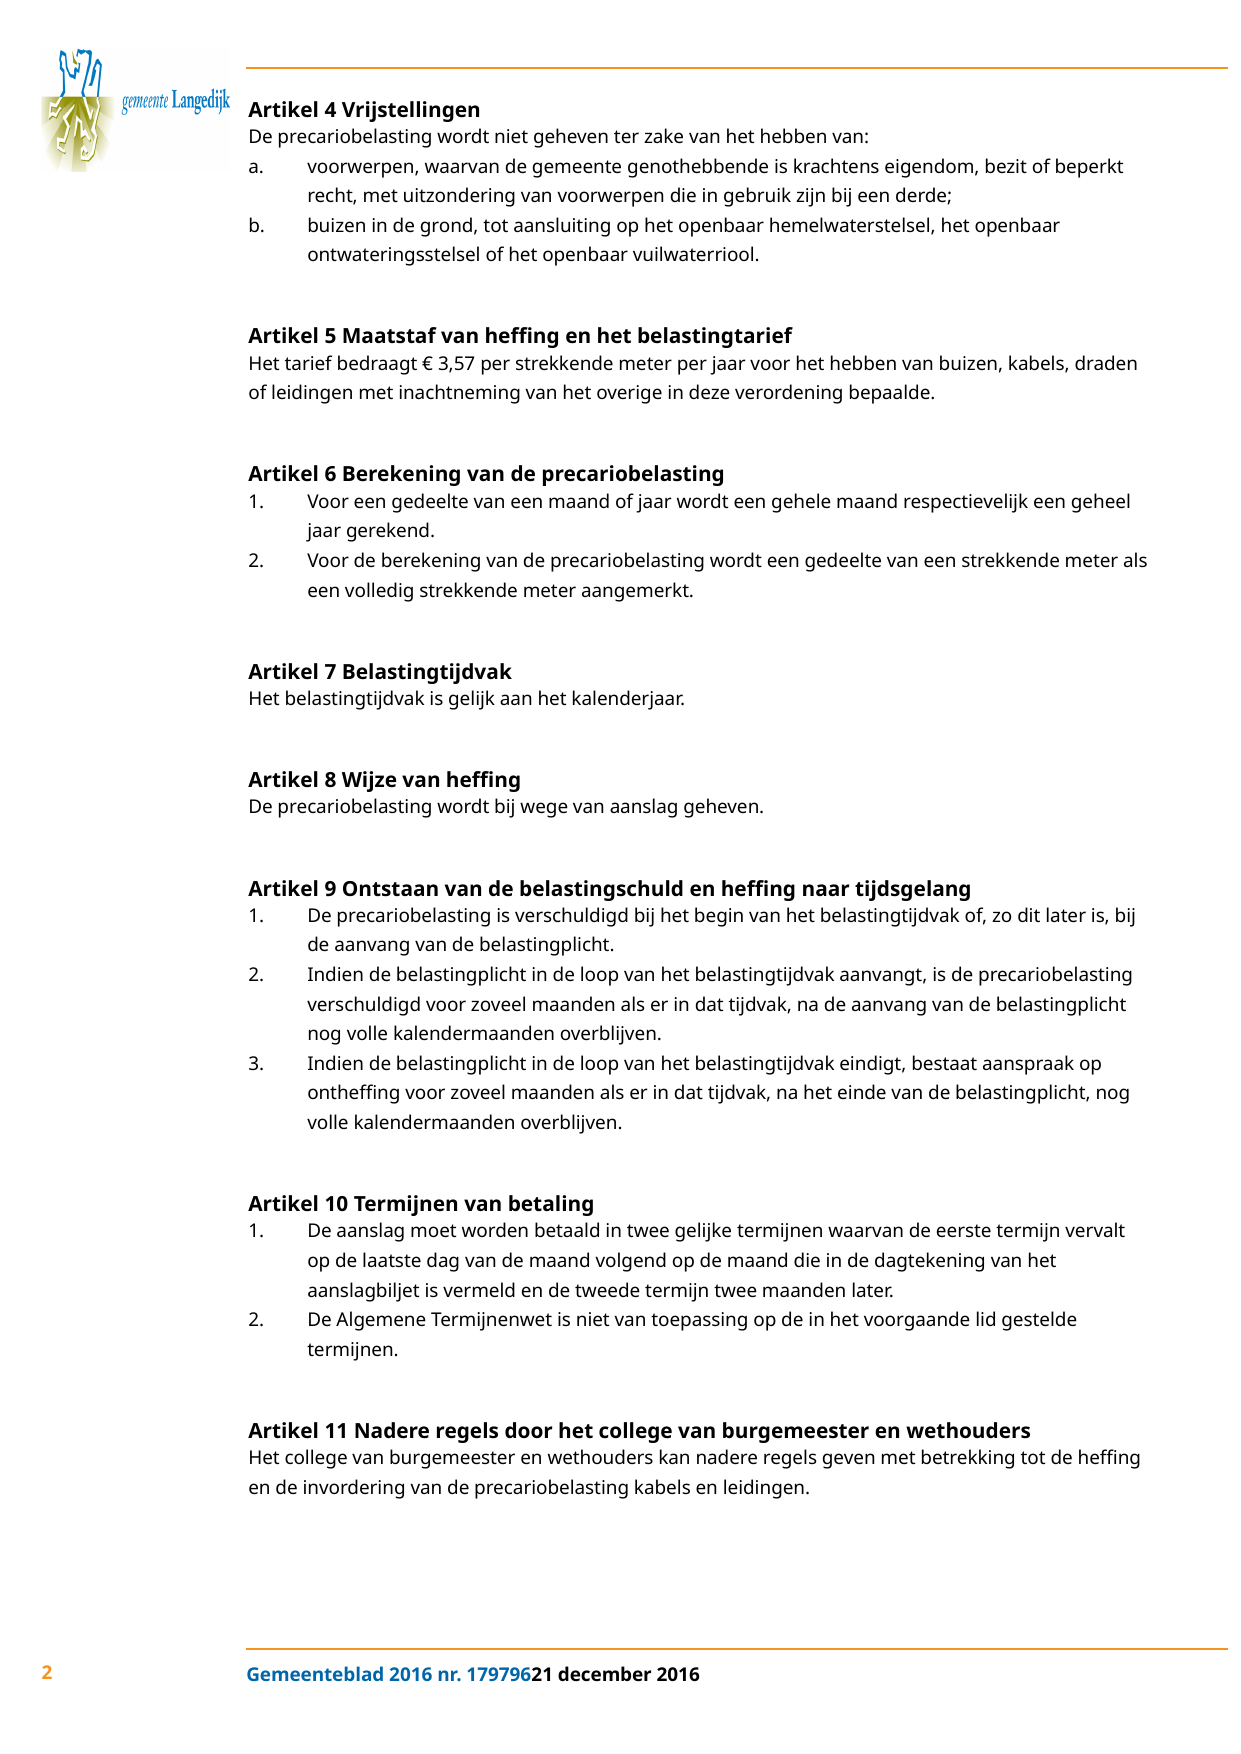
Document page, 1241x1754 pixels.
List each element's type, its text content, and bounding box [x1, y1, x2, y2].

list De aanslag moet worden betaald in twee gelijke termijnen waarvan de eerste termijn vervalt op de laatste dag van de maand volgend op de maand die in de dagtekening van het aanslagbiljet is vermeld en de tweede termijn twee maanden later. [248, 1218, 1152, 1302]
text Het belastingtijdvak is gelijk aan het kalenderjaar. [248, 685, 1152, 711]
text Het tarief bedraagt € 3,57 per strekkende meter per jaar voor het hebben van buizen, kabels, draden of leidingen met inachtneming van het overige in deze verordening bepaalde. [248, 350, 1152, 405]
text Artikel 4 Vrijstellingen [248, 95, 1152, 123]
list Voor de berekening van de precariobelasting wordt een gedeelte van een strekkende meter als een volledig strekkende meter aangemerkt. [248, 547, 1152, 602]
list De Algemene Termijnenwet is niet van toepassing op de in het voorgaande lid gestelde termijnen. [248, 1306, 1152, 1362]
text Artikel 6 Berekening van de precariobelasting [248, 459, 1152, 488]
text Artikel 7 Belastingtijdvak [248, 657, 1152, 685]
text Artikel 8 Wijze van heffing [248, 765, 1152, 794]
list Indien de belastingplicht in de loop van het belastingtijdvak eindigt, bestaat aanspraak op ontheffing voor zoveel maanden als er in dat tijdvak, na het einde van de belastingplicht, nog volle kalendermaanden overblijven. [248, 1050, 1152, 1135]
text Artikel 5 Maatstaf van heffing en het belastingtarief [248, 322, 1152, 350]
list Indien de belastingplicht in de loop van het belastingtijdvak aanvangt, is de precariobelasting verschuldigd voor zoveel maanden als er in dat tijdvak, na de aanvang van de belastingplicht nog volle kalendermaanden overblijven. [248, 961, 1152, 1046]
text Artikel 9 Ontstaan van de belastingschuld en heffing naar tijdsgelang [248, 874, 1152, 902]
text De precariobelasting wordt niet geheven ter zake van het hebben van: [248, 123, 1152, 149]
list voorwerpen, waarvan de gemeente genothebbende is krachtens eigendom, bezit of beperkt recht, met uitzondering van voorwerpen die in gebruik zijn bij een derde; [248, 153, 1152, 208]
text Artikel 11 Nadere regels door het college van burgemeester en wethouders [248, 1416, 1152, 1444]
list buizen in de grond, tot aansluiting op het openbaar hemelwaterstelsel, het openbaar ontwateringsstelsel of het openbaar vuilwaterriool. [248, 212, 1152, 267]
text Het college van burgemeester en wethouders kan nadere regels geven met betrekking tot de heffing en de invordering van de precariobelasting kabels en leidingen. [248, 1444, 1152, 1500]
text Artikel 10 Termijnen van betaling [248, 1189, 1152, 1218]
picture [41, 47, 231, 172]
text De precariobelasting wordt bij wege van aanslag geheven. [248, 794, 1152, 819]
list Voor een gedeelte van een maand of jaar wordt een gehele maand respectievelijk een geheel jaar gerekend. [248, 488, 1152, 543]
list De precariobelasting is verschuldigd bij het begin van het belastingtijdvak of, zo dit later is, bij de aanvang van de belastingplicht. [248, 902, 1152, 957]
